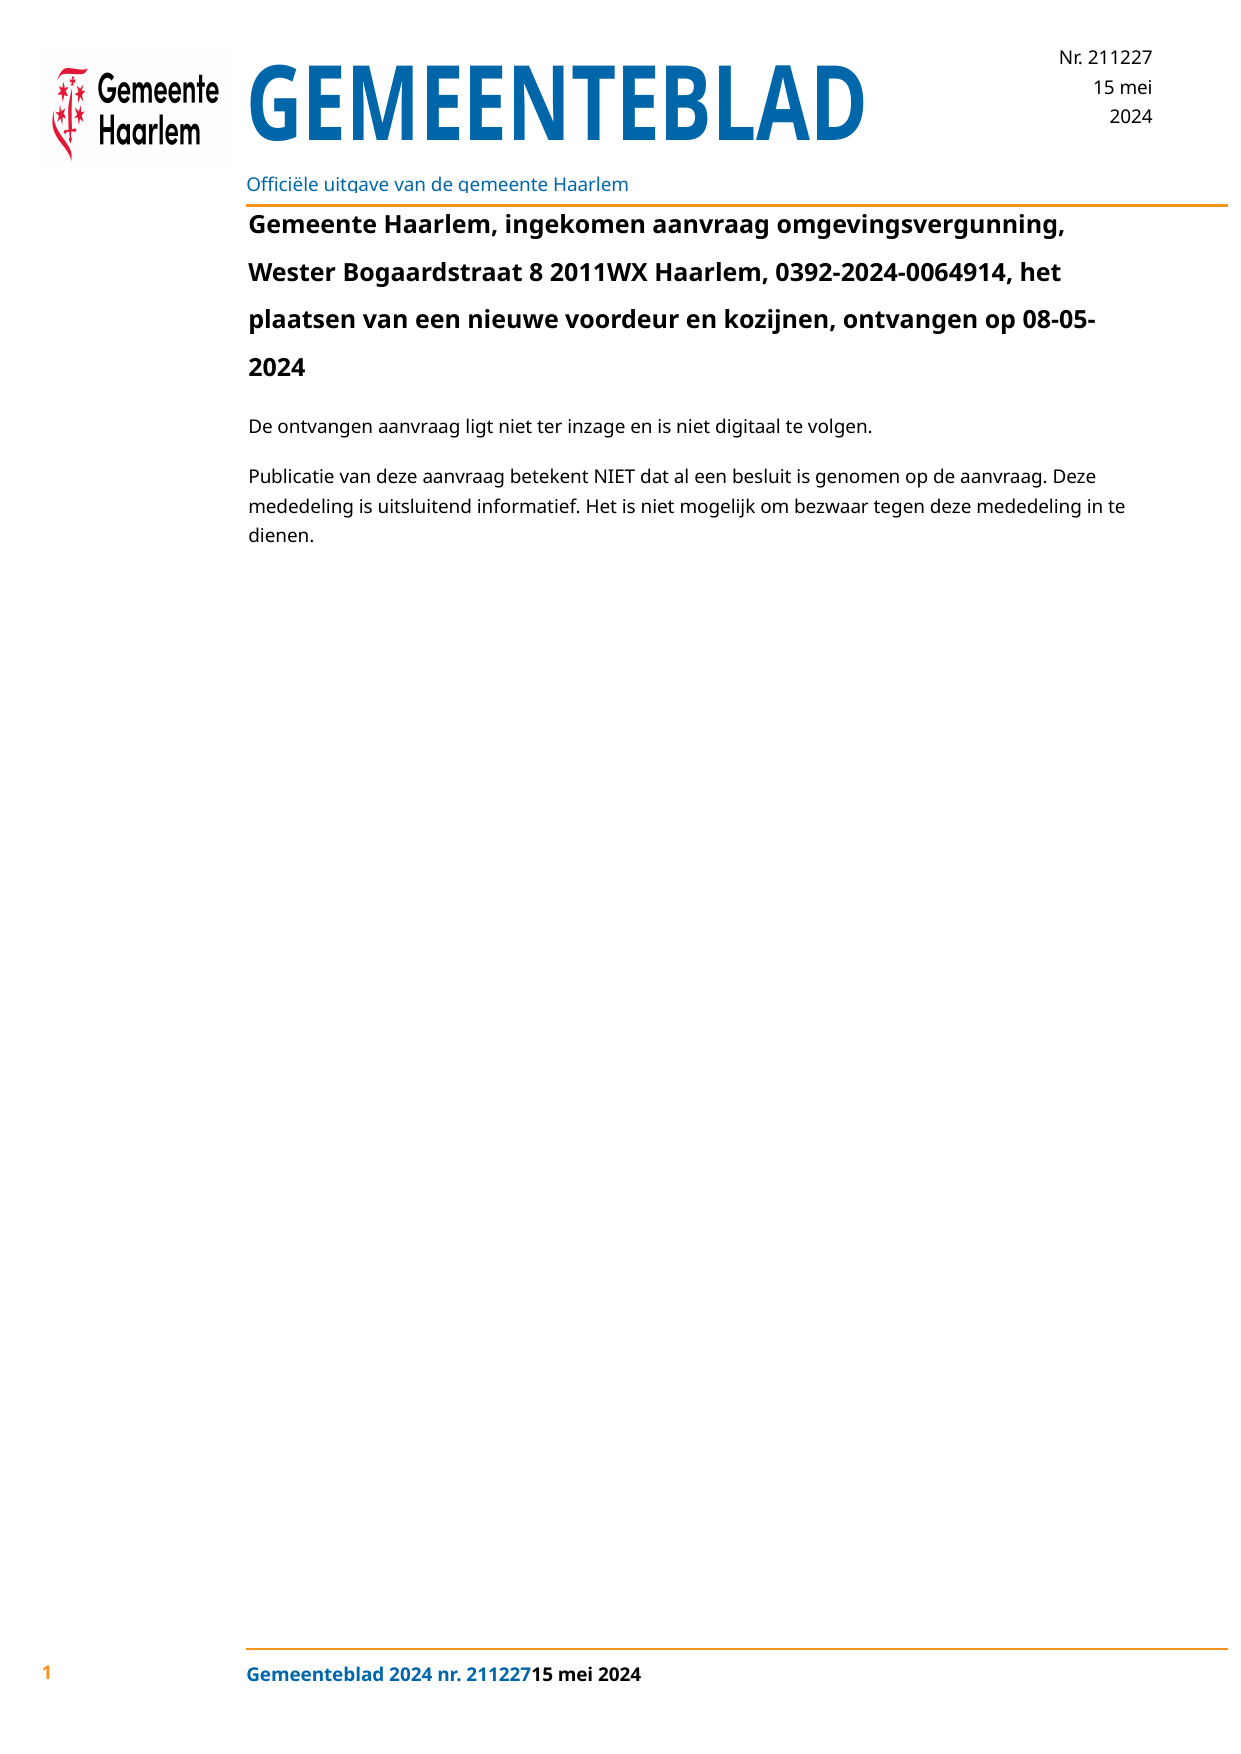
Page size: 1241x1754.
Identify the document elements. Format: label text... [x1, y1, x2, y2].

text Publicatie van deze aanvraag betekent NIET dat al een besluit is genomen op de aanvraag. Deze mededeling is uitsluitend informatief. Het is niet mogelijk om bezwaar tegen deze mededeling in te dienen. [248, 463, 1152, 548]
text Gemeente Haarlem, ingekomen aanvraag omgevingsvergunning, Wester Bogaardstraat 8 2011WX Haarlem, 0392-2024-0064914, het plaatsen van een nieuwe voordeur en kozijnen, ontvangen op 08-05-2024 [248, 207, 1152, 384]
picture [41, 47, 231, 172]
text De ontvangen aanvraag ligt niet ter inzage en is niet digitaal te volgen. [248, 413, 1152, 439]
